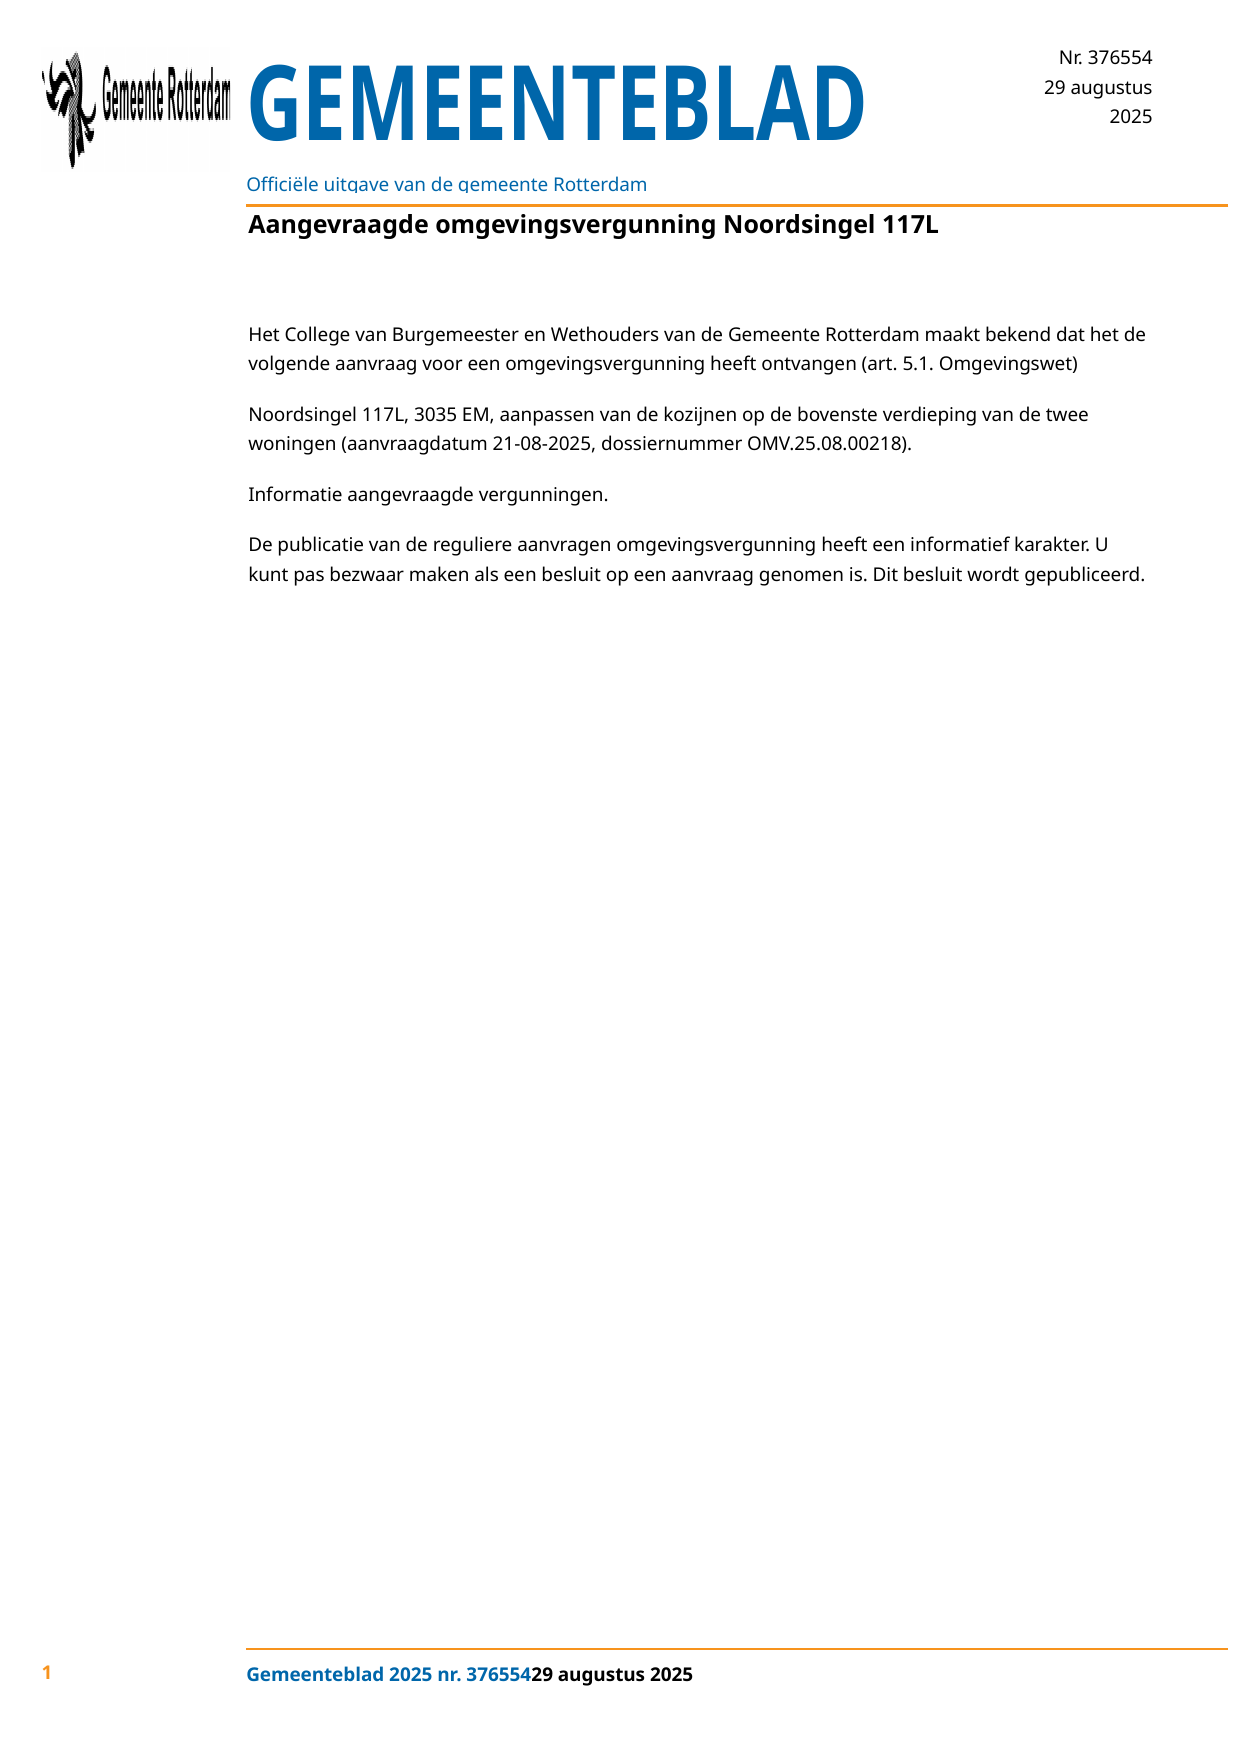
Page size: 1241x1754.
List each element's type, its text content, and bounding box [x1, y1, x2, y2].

text Aangevraagde omgevingsvergunning Noordsingel 117L [248, 207, 1152, 241]
text Informatie aangevraagde vergunningen. [248, 481, 1152, 506]
picture [41, 47, 231, 172]
text Noordsingel 117L, 3035 EM, aanpassen van de kozijnen op de bovenste verdieping van de twee woningen (aanvraagdatum 21-08-2025, dossiernummer OMV.25.08.00218). [248, 401, 1152, 456]
text Het College van Burgemeester en Wethouders van de Gemeente Rotterdam maakt bekend dat het de volgende aanvraag voor een omgevingsvergunning heeft ontvangen (art. 5.1. Omgevingswet) [248, 321, 1152, 376]
text De publicatie van de reguliere aanvragen omgevingsvergunning heeft een informatief karakter. U kunt pas bezwaar maken als een besluit op een aanvraag genomen is. Dit besluit wordt gepubliceerd. [248, 531, 1152, 586]
